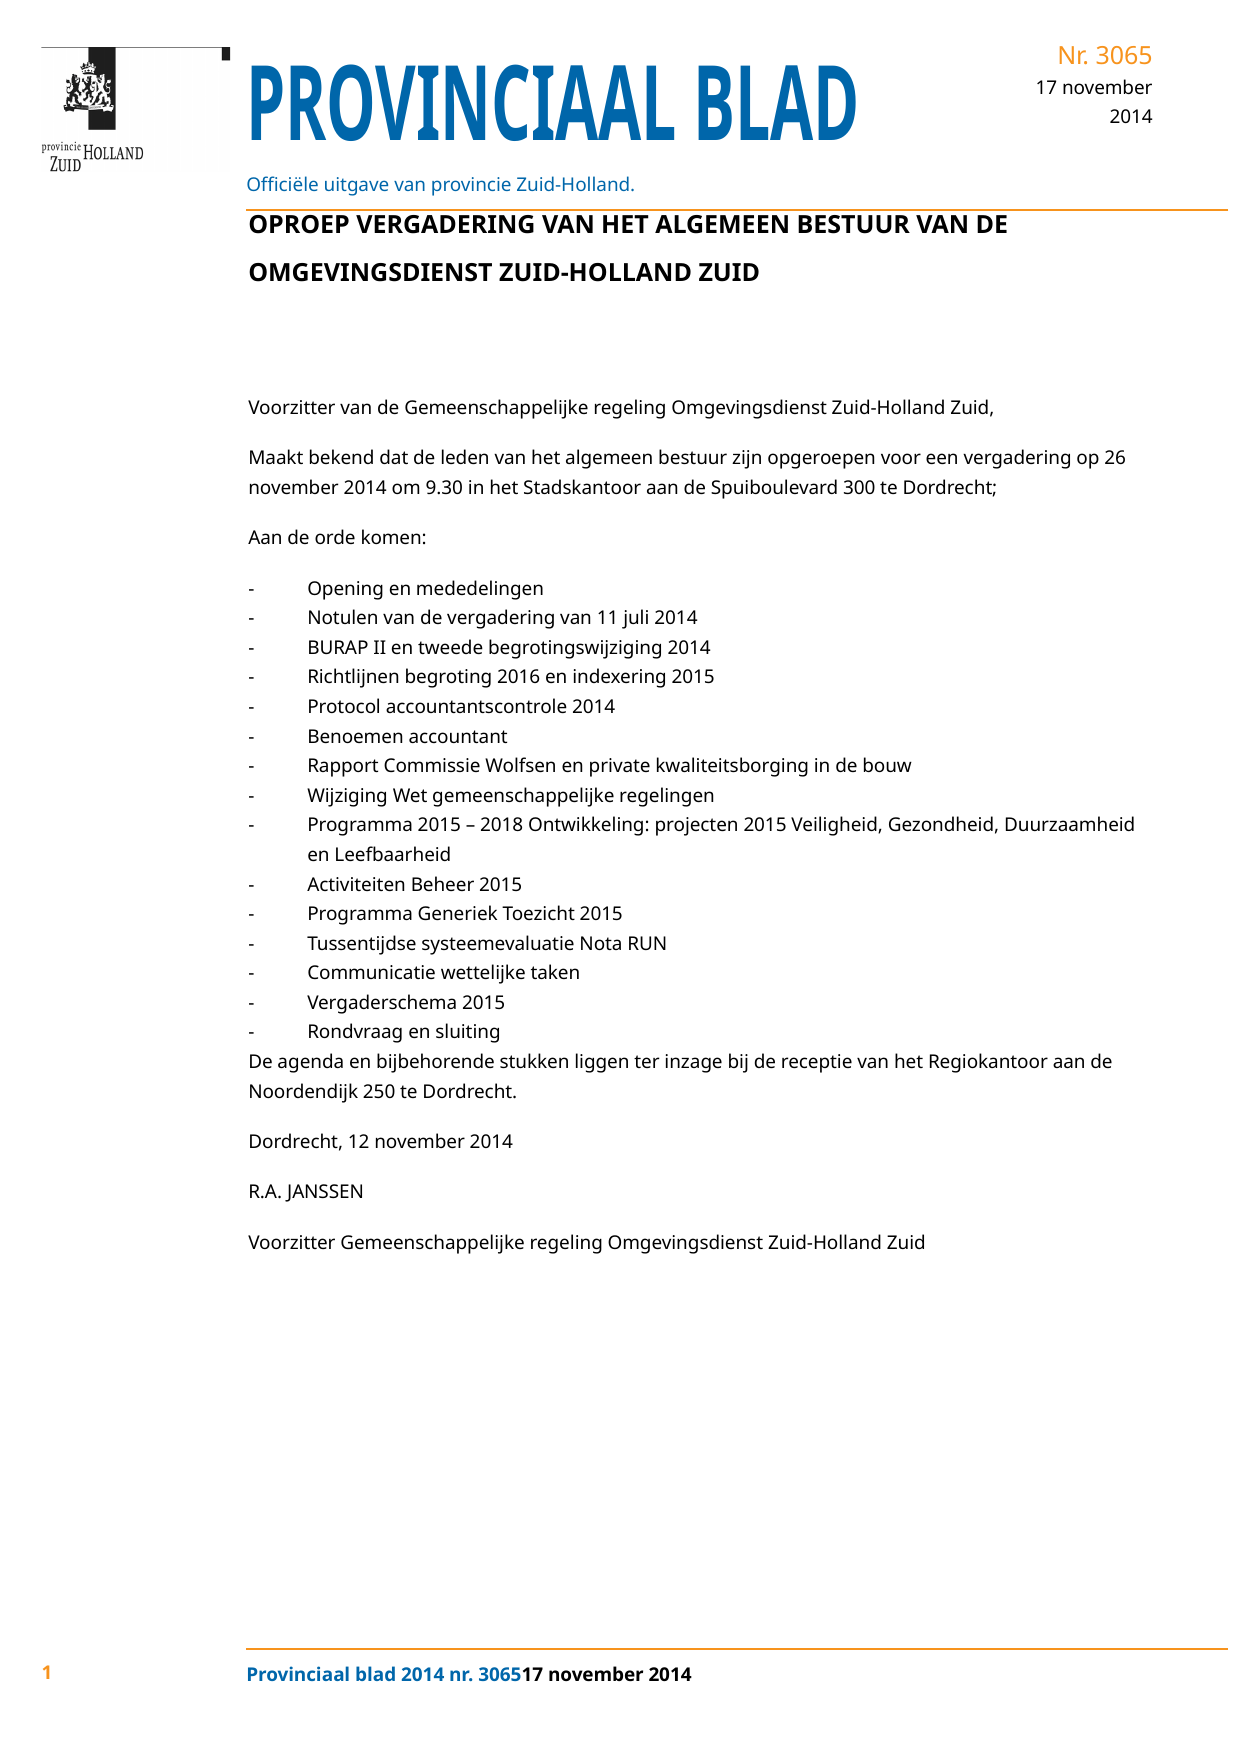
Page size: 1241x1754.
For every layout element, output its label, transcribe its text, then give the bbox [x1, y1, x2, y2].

list Programma 2015 – 2018 Ontwikkeling: projecten 2015 Veiligheid, Gezondheid, Duurzaamheid en Leefbaarheid [248, 812, 1152, 867]
list Protocol accountantscontrole 2014 [248, 693, 1152, 719]
list Notulen van de vergadering van 11 juli 2014 [248, 604, 1152, 630]
list Rapport Commissie Wolfsen en private kwaliteitsborging in de bouw [248, 752, 1152, 778]
text Aan de orde komen: [248, 524, 1152, 550]
picture [41, 47, 231, 172]
list Richtlijnen begroting 2016 en indexering 2015 [248, 664, 1152, 689]
list Activiteiten Beheer 2015 [248, 871, 1152, 896]
list Vergaderschema 2015 [248, 989, 1152, 1015]
list Benoemen accountant [248, 723, 1152, 748]
list Opening en mededelingen [248, 575, 1152, 601]
text R.A. JANSSEN [248, 1179, 1152, 1204]
text Voorzitter van de Gemeenschappelijke regeling Omgevingsdienst Zuid-Holland Zuid, [248, 394, 1152, 420]
list BURAP II en tweede begrotingswijziging 2014 [248, 634, 1152, 660]
text Voorzitter Gemeenschappelijke regeling Omgevingsdienst Zuid-Holland Zuid [248, 1229, 1152, 1255]
list Rondvraag en sluiting [248, 1019, 1152, 1044]
list Wijziging Wet gemeenschappelijke regelingen [248, 782, 1152, 808]
text De agenda en bijbehorende stukken liggen ter inzage bij de receptie van het Regiokantoor aan de Noordendijk 250 te Dordrecht. [248, 1048, 1152, 1103]
text OPROEP VERGADERING VAN HET ALGEMEEN BESTUUR VAN DE OMGEVINGSDIENST ZUID-HOLLAND ZUID [248, 211, 1152, 288]
list Programma Generiek Toezicht 2015 [248, 900, 1152, 926]
list Communicatie wettelijke taken [248, 959, 1152, 985]
text Dordrecht, 12 november 2014 [248, 1128, 1152, 1154]
list Tussentijdse systeemevaluatie Nota RUN [248, 930, 1152, 956]
text Maakt bekend dat de leden van het algemeen bestuur zijn opgeroepen voor een vergadering op 26 november 2014 om 9.30 in het Stadskantoor aan de Spuiboulevard 300 te Dordrecht; [248, 444, 1152, 500]
